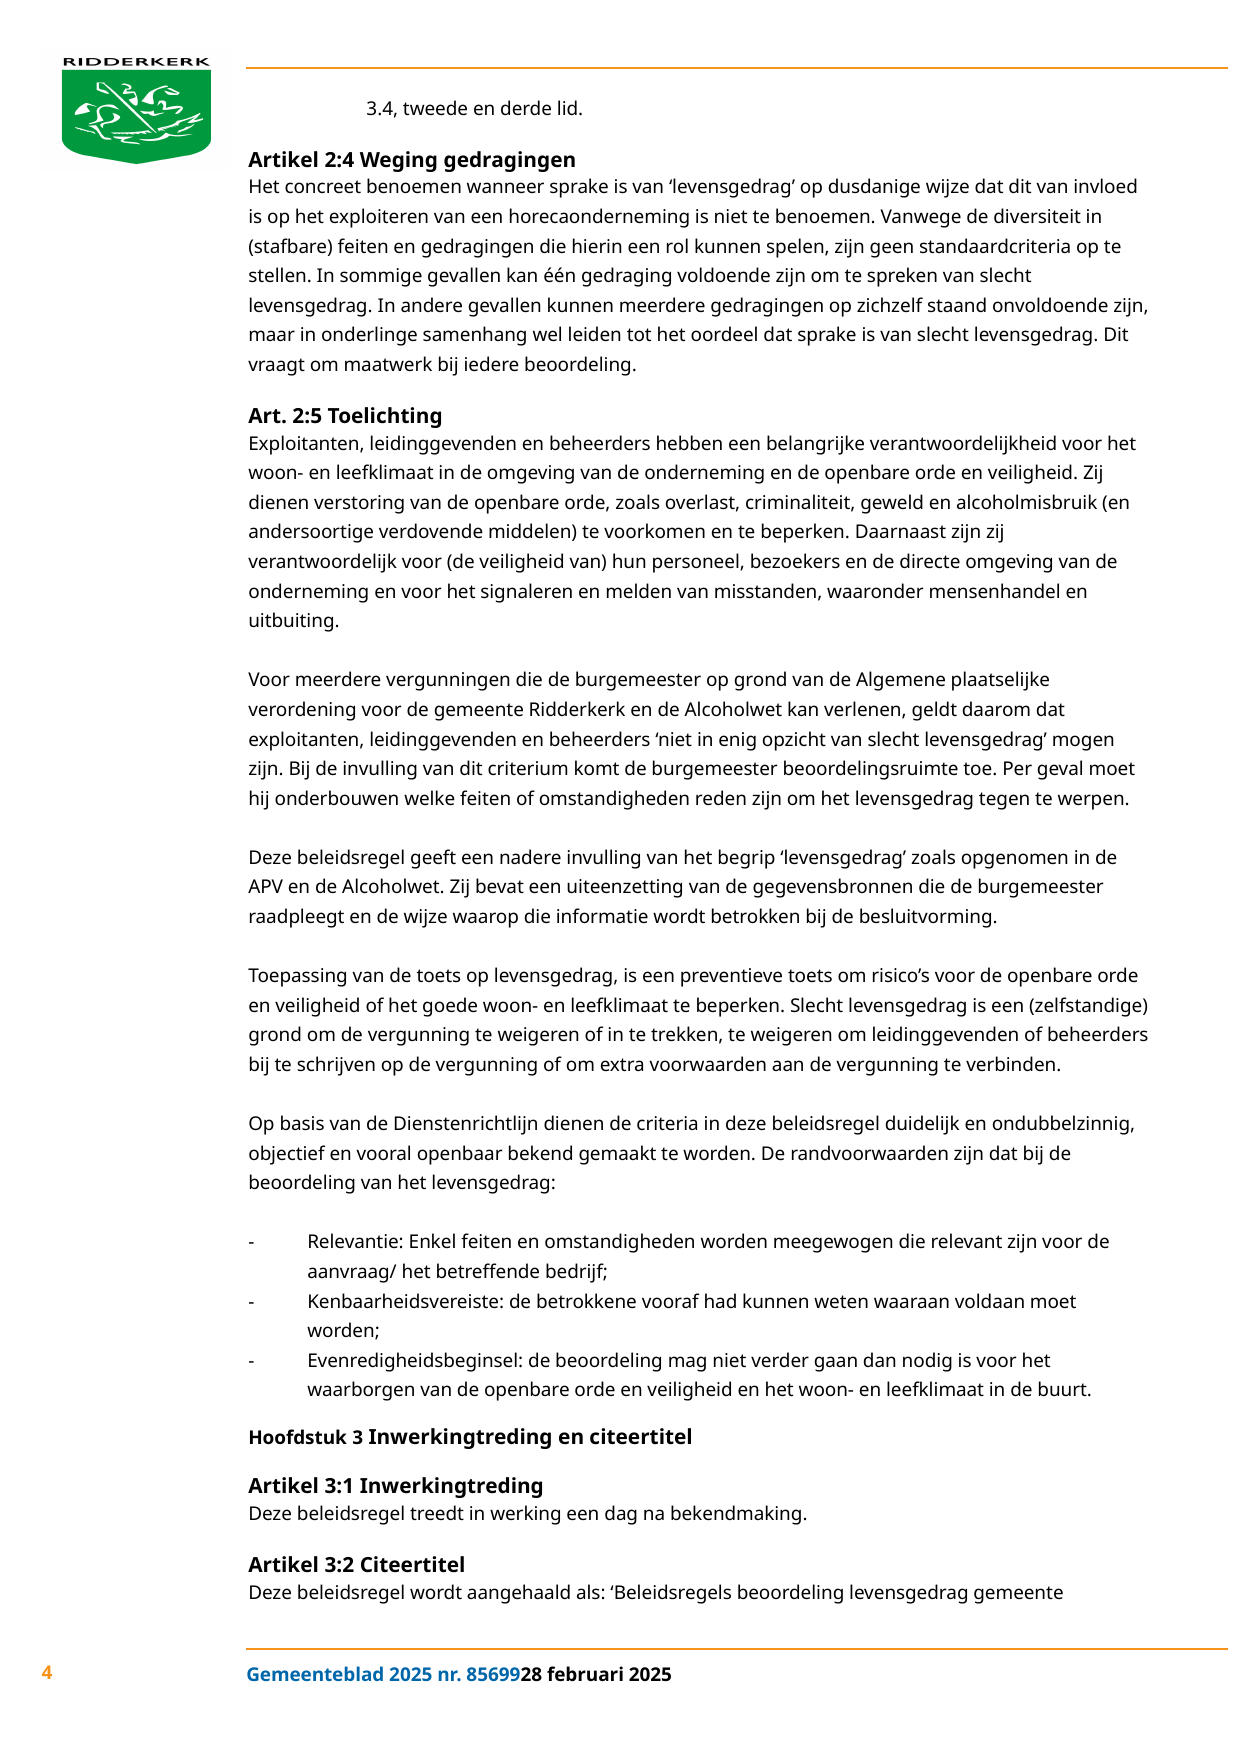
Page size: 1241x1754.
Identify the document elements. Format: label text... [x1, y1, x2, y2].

text Deze beleidsregel treedt in werking een dag na bekendmaking. [248, 1500, 1152, 1526]
text Hoofdstuk 3 Inwerkingtreding en citeertitel [248, 1422, 1152, 1451]
list Kenbaarheidsvereiste: de betrokkene vooraf had kunnen weten waaraan voldaan moet worden; [248, 1288, 1152, 1343]
list Evenredigheidsbeginsel: de beoordeling mag niet verder gaan dan nodig is voor het waarborgen van de openbare orde en veiligheid en het woon- en leefklimaat in de buurt. [248, 1347, 1152, 1402]
text Artikel 3:1 Inwerkingtreding [248, 1472, 1152, 1500]
text Artikel 3:2 Citeertitel [248, 1550, 1152, 1579]
text Exploitanten, leidinggevenden en beheerders hebben een belangrijke verantwoordelijkheid voor het woon- en leefklimaat in de omgeving van de onderneming en de openbare orde en veiligheid. Zij dienen verstoring van de openbare orde, zoals overlast, criminaliteit, geweld en alcoholmisbruik (en andersoortige verdovende middelen) te voorkomen en te beperken. Daarnaast zijn zij verantwoordelijk voor (de veiligheid van) hun personeel, bezoekers en de directe omgeving van de onderneming en voor het signaleren en melden van misstanden, waaronder mensenhandel en uitbuiting. [248, 430, 1152, 633]
text Op basis van de Dienstenrichtlijn dienen de criteria in deze beleidsregel duidelijk en ondubbelzinnig, objectief en vooral openbaar bekend gemaakt te worden. De randvoorwaarden zijn dat bij de beoordeling van het levensgedrag: [248, 1110, 1152, 1195]
text Voor meerdere vergunningen die de burgemeester op grond van de Algemene plaatselijke verordening voor de gemeente Ridderkerk en de Alcoholwet kan verlenen, geldt daarom dat exploitanten, leidinggevenden en beheerders ‘niet in enig opzicht van slecht levensgedrag’ mogen zijn. Bij de invulling van dit criterium komt de burgemeester beoordelingsruimte toe. Per geval moet hij onderbouwen welke feiten of omstandigheden reden zijn om het levensgedrag tegen te werpen. [248, 667, 1152, 811]
text Toepassing van de toets op levensgedrag, is een preventieve toets om risico’s voor de openbare orde en veiligheid of het goede woon- en leefklimaat te beperken. Slecht levensgedrag is een (zelfstandige) grond om de vergunning te weigeren of in te trekken, te weigeren om leidinggevenden of beheerders bij te schrijven op de vergunning of om extra voorwaarden aan de vergunning te verbinden. [248, 962, 1152, 1077]
text Deze beleidsregel wordt aangehaald als: ‘Beleidsregels beoordeling levensgedrag gemeente [248, 1579, 1152, 1604]
list Relevantie: Enkel feiten en omstandigheden worden meegewogen die relevant zijn voor de aanvraag/ het betreffende bedrijf; [248, 1229, 1152, 1284]
text Artikel 2:4 Weging gedragingen [248, 145, 1152, 174]
text Deze beleidsregel geeft een nadere invulling van het begrip ‘levensgedrag’ zoals opgenomen in de APV en de Alcoholwet. Zij bevat een uiteenzetting van de gegevensbronnen die de burgemeester raadpleegt en de wijze waarop die informatie wordt betrokken bij de besluitvorming. [248, 844, 1152, 929]
text Art. 2:5 Toelichting [248, 402, 1152, 430]
picture [41, 47, 231, 172]
text Het concreet benoemen wanneer sprake is van ‘levensgedrag’ op dusdanige wijze dat dit van invloed is op het exploiteren van een horecaonderneming is niet te benoemen. Vanwege de diversiteit in (stafbare) feiten en gedragingen die hierin een rol kunnen spelen, zijn geen standaardcriteria op te stellen. In sommige gevallen kan één gedraging voldoende zijn om te spreken van slecht levensgedrag. In andere gevallen kunnen meerdere gedragingen op zichzelf staand onvoldoende zijn, maar in onderlinge samenhang wel leiden tot het oordeel dat sprake is van slecht levensgedrag. Dit vraagt om maatwerk bij iedere beoordeling. [248, 174, 1152, 377]
list 3.4, tweede en derde lid. [307, 95, 1152, 121]
